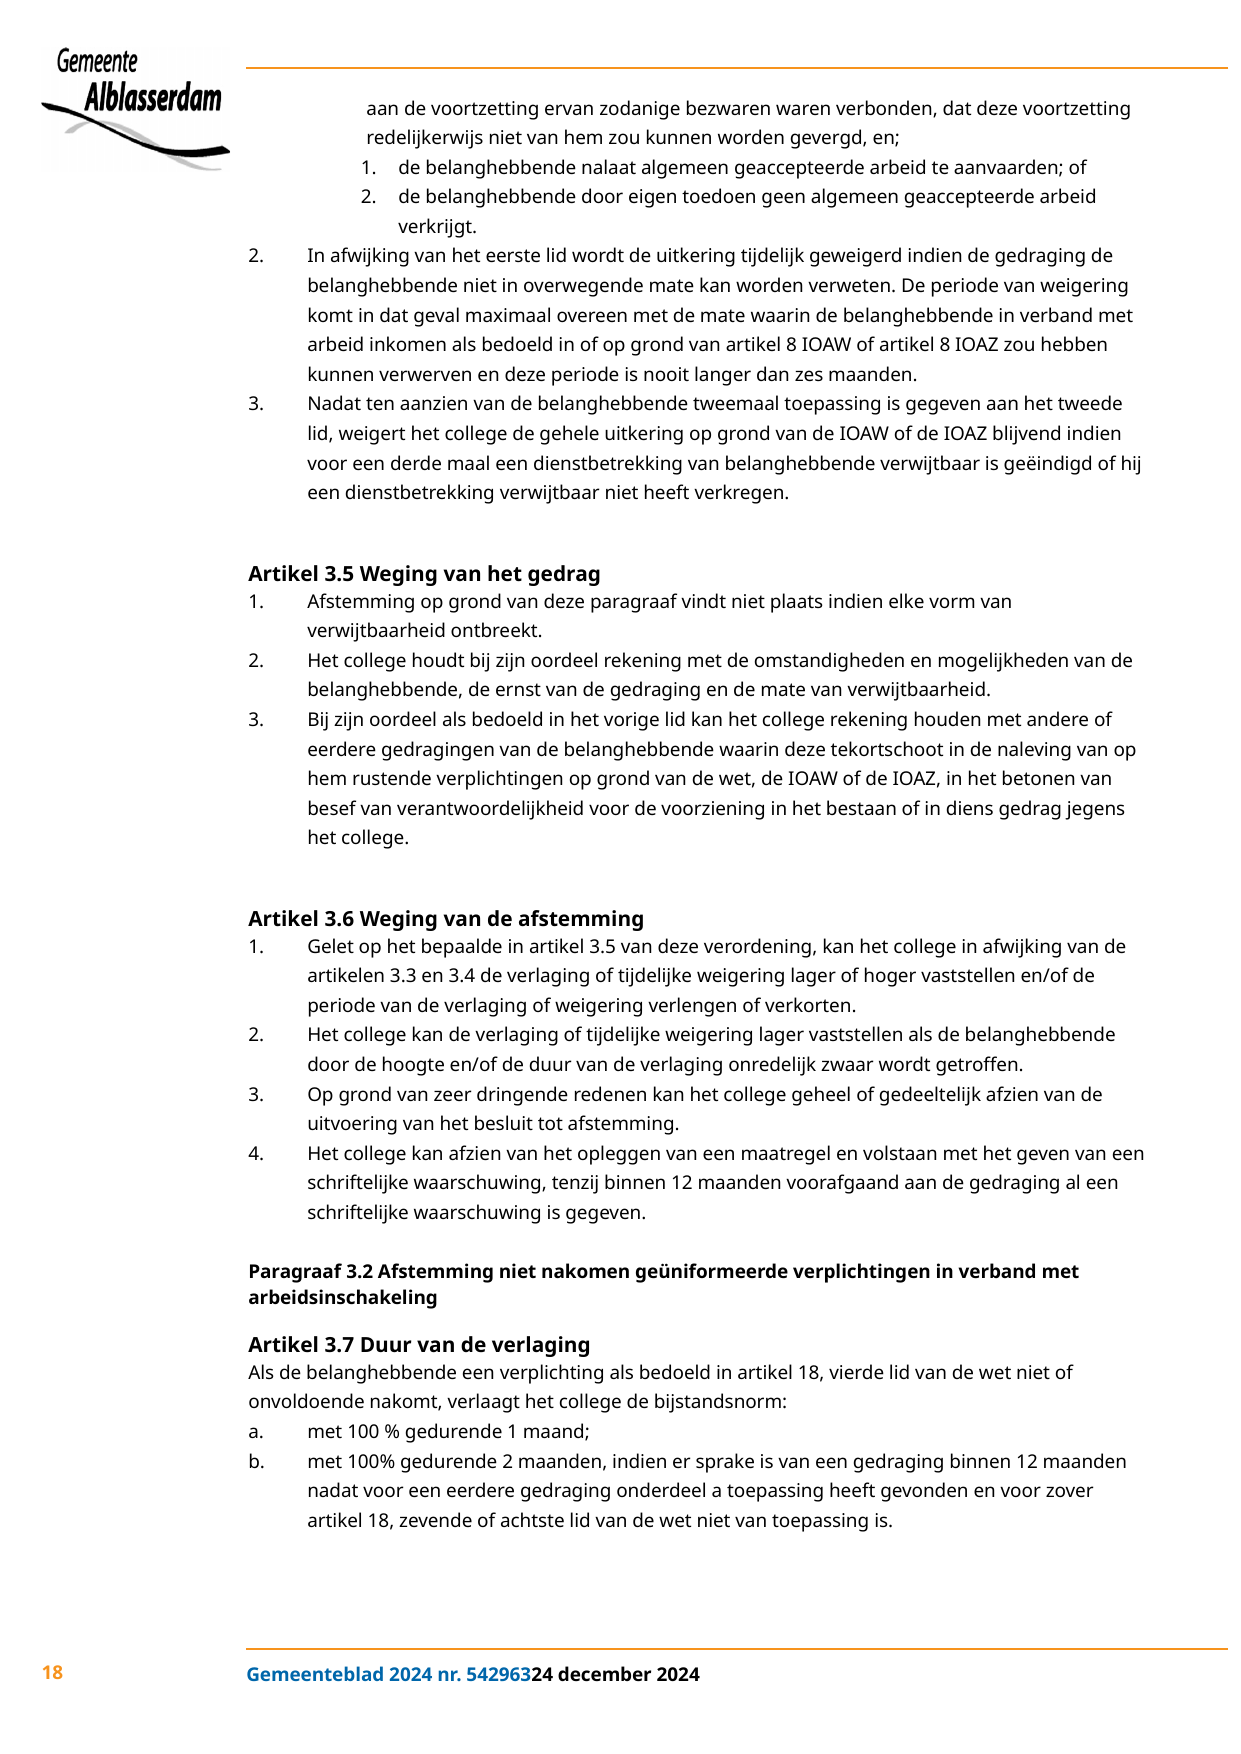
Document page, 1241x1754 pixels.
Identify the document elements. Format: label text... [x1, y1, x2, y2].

text Artikel 3.7 Duur van de verlaging [248, 1331, 1152, 1359]
list Het college houdt bij zijn oordeel rekening met de omstandigheden en mogelijkheden van de belanghebbende, de ernst van de gedraging en de mate van verwijtbaarheid. [248, 647, 1152, 702]
text Artikel 3.5 Weging van het gedrag [248, 559, 1152, 588]
list In afwijking van het eerste lid wordt de uitkering tijdelijk geweigerd indien de gedraging de belanghebbende niet in overwegende mate kan worden verweten. De periode van weigering komt in dat geval maximaal overeen met de mate waarin de belanghebbende in verband met arbeid inkomen als bedoeld in of op grond van artikel 8 IOAW of artikel 8 IOAZ zou hebben kunnen verwerven en deze periode is nooit langer dan zes maanden. [248, 243, 1152, 387]
list Nadat ten aanzien van de belanghebbende tweemaal toepassing is gegeven aan het tweede lid, weigert het college de gehele uitkering op grond van de IOAW of de IOAZ blijvend indien voor een derde maal een dienstbetrekking van belanghebbende verwijtbaar is geëindigd of hij een dienstbetrekking verwijtbaar niet heeft verkregen. [248, 391, 1152, 505]
list Het college kan afzien van het opleggen van een maatregel en volstaan met het geven van een schriftelijke waarschuwing, tenzij binnen 12 maanden voorafgaand aan de gedraging al een schriftelijke waarschuwing is gegeven. [248, 1140, 1152, 1225]
list met 100% gedurende 2 maanden, indien er sprake is van een gedraging binnen 12 maanden nadat voor een eerdere gedraging onderdeel a toepassing heeft gevonden en voor zover artikel 18, zevende of achtste lid van de wet niet van toepassing is. [248, 1448, 1152, 1533]
list de belanghebbende nalaat algemeen geaccepteerde arbeid te aanvaarden; of [361, 154, 1152, 180]
list Bij zijn oordeel als bedoeld in het vorige lid kan het college rekening houden met andere of eerdere gedragingen van de belanghebbende waarin deze tekortschoot in de naleving van op hem rustende verplichtingen op grond van de wet, de IOAW of de IOAZ, in het betonen van besef van verantwoordelijkheid voor de voorziening in het bestaan of in diens gedrag jegens het college. [248, 706, 1152, 850]
list Gelet op het bepaalde in artikel 3.5 van deze verordening, kan het college in afwijking van de artikelen 3.3 en 3.4 de verlaging of tijdelijke weigering lager of hoger vaststellen en/of de periode van de verlaging of weigering verlengen of verkorten. [248, 933, 1152, 1018]
list Het college kan de verlaging of tijdelijke weigering lager vaststellen als de belanghebbende door de hoogte en/of de duur van de verlaging onredelijk zwaar wordt getroffen. [248, 1022, 1152, 1077]
text Paragraaf 3.2 Afstemming niet nakomen geüniformeerde verplichtingen in verband met arbeidsinschakeling [248, 1258, 1152, 1310]
list met 100 % gedurende 1 maand; [248, 1418, 1152, 1444]
list aan de voortzetting ervan zodanige bezwaren waren verbonden, dat deze voortzetting redelijkerwijs niet van hem zou kunnen worden gevergd, en; [307, 95, 1152, 150]
list de belanghebbende door eigen toedoen geen algemeen geaccepteerde arbeid verkrijgt. [361, 183, 1152, 239]
text Artikel 3.6 Weging van de afstemming [248, 904, 1152, 933]
list Afstemming op grond van deze paragraaf vindt niet plaats indien elke vorm van verwijtbaarheid ontbreekt. [248, 588, 1152, 643]
list Op grond van zeer dringende redenen kan het college geheel of gedeeltelijk afzien van de uitvoering van het besluit tot afstemming. [248, 1081, 1152, 1136]
text Als de belanghebbende een verplichting als bedoeld in artikel 18, vierde lid van de wet niet of onvoldoende nakomt, verlaagt het college de bijstandsnorm: [248, 1359, 1152, 1414]
picture [41, 47, 231, 172]
